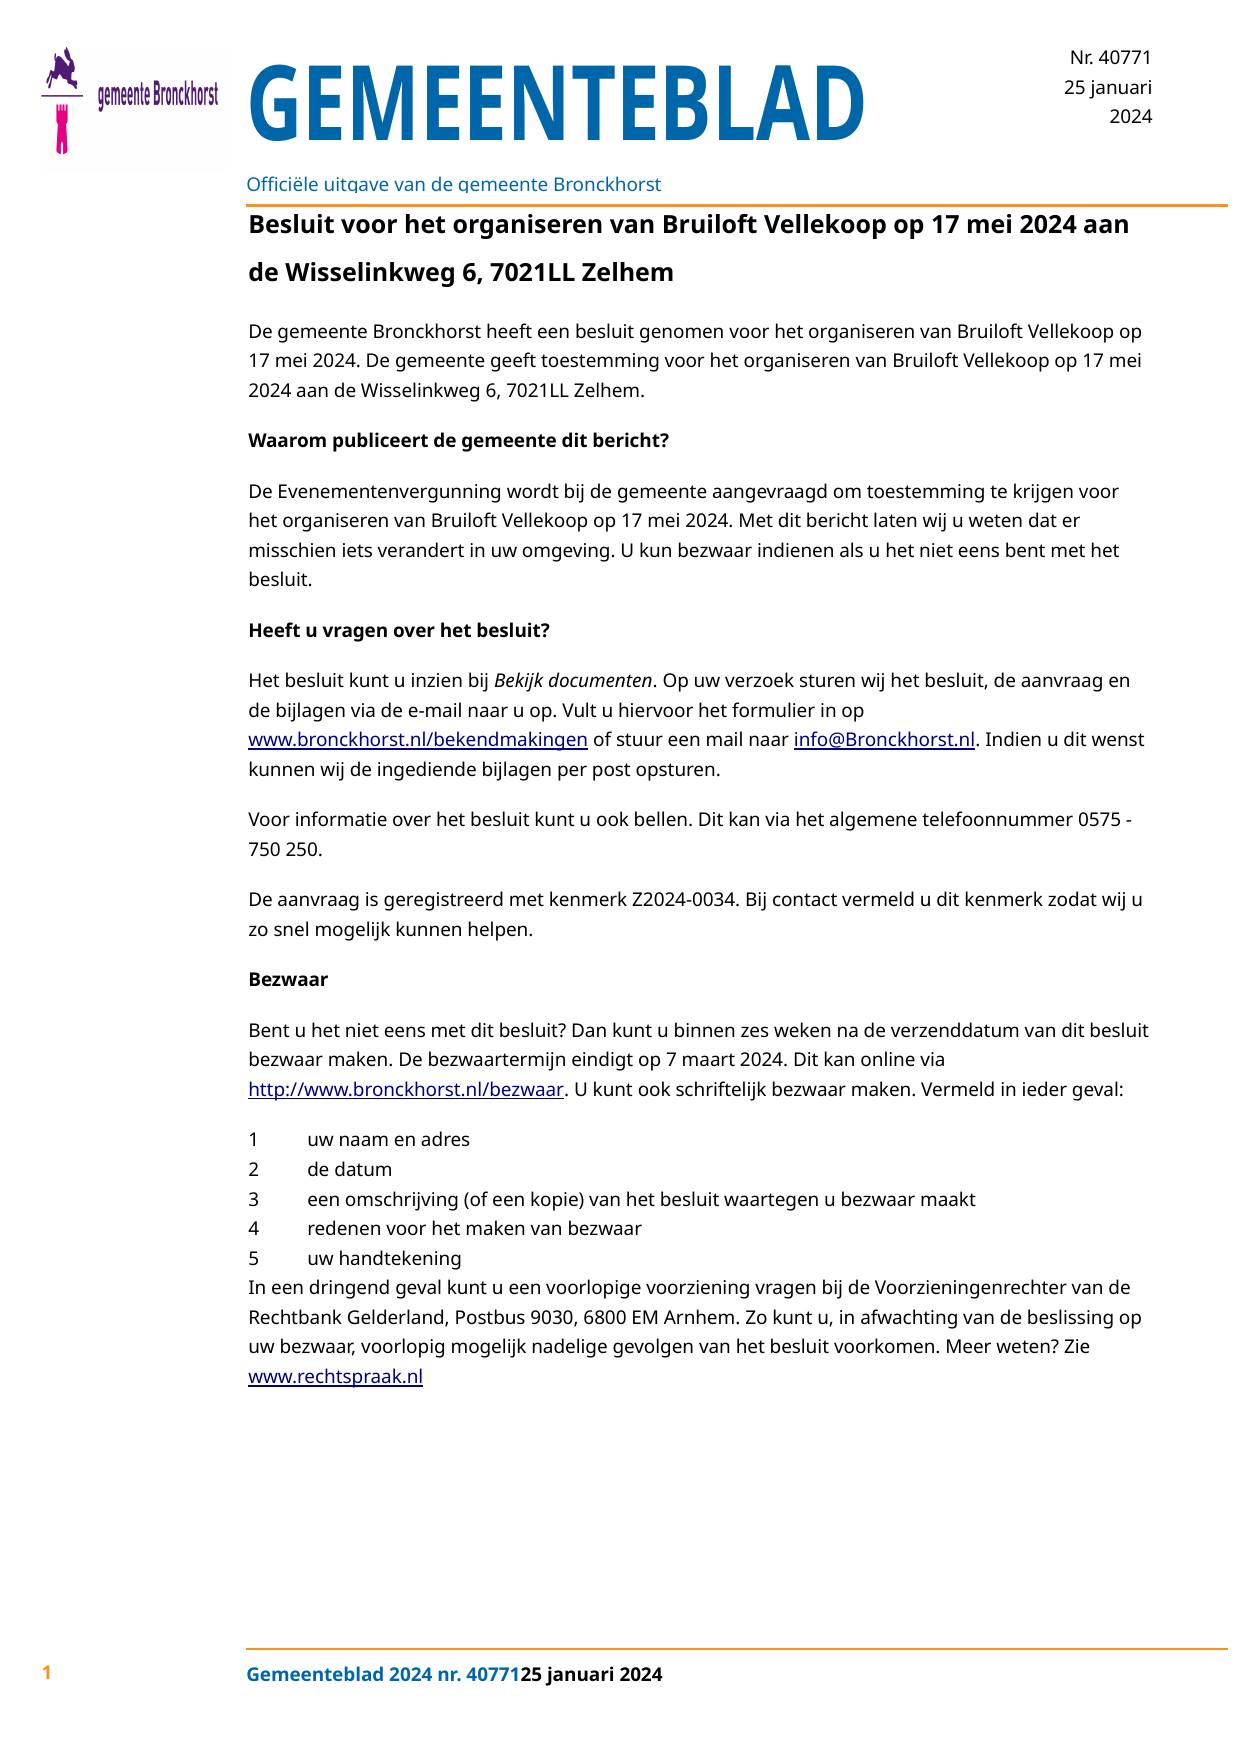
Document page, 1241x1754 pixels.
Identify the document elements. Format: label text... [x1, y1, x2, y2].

list uw handtekening [248, 1245, 1152, 1271]
text De aanvraag is geregistreerd met kenmerk Z2024-0034. Bij contact vermeld u dit kenmerk zodat wij u zo snel mogelijk kunnen helpen. [248, 887, 1152, 942]
list redenen voor het maken van bezwaar [248, 1215, 1152, 1241]
text Bent u het niet eens met dit besluit? Dan kunt u binnen zes weken na de verzenddatum van dit besluit bezwaar maken. De bezwaartermijn eindigt op 7 maart 2024. Dit kan online via http://www.bronckhorst.nl/bezwaar. U kunt ook schriftelijk bezwaar maken. Vermeld in ieder geval: [248, 1017, 1152, 1102]
list uw naam en adres [248, 1127, 1152, 1152]
text Het besluit kunt u inzien bij Bekijk documenten. Op uw verzoek sturen wij het besluit, de aanvraag en de bijlagen via de e-mail naar u op. Vult u hiervoor het formulier in op www.bronckhorst.nl/bekendmakingen of stuur een mail naar info@Bronckhorst.nl. Indien u dit wenst kunnen wij de ingediende bijlagen per post opsturen. [248, 667, 1152, 782]
text Heeft u vragen over het besluit? [248, 617, 1152, 643]
text Bezwaar [248, 967, 1152, 992]
text In een dringend geval kunt u een voorlopige voorziening vragen bij de Voorzieningenrechter van de Rechtbank Gelderland, Postbus 9030, 6800 EM Arnhem. Zo kunt u, in afwachting van de beslissing op uw bezwaar, voorlopig mogelijk nadelige gevolgen van het besluit voorkomen. Meer weten? Zie www.rechtspraak.nl [248, 1274, 1152, 1389]
text De Evenementenvergunning wordt bij de gemeente aangevraagd om toestemming te krijgen voor het organiseren van Bruiloft Vellekoop op 17 mei 2024. Met dit bericht laten wij u weten dat er misschien iets verandert in uw omgeving. U kun bezwaar indienen als u het niet eens bent met het besluit. [248, 478, 1152, 592]
list een omschrijving (of een kopie) van het besluit waartegen u bezwaar maakt [248, 1186, 1152, 1212]
text Besluit voor het organiseren van Bruiloft Vellekoop op 17 mei 2024 aan de Wisselinkweg 6, 7021LL Zelhem [248, 207, 1152, 288]
text Waarom publiceert de gemeente dit bericht? [248, 427, 1152, 453]
list de datum [248, 1156, 1152, 1182]
text De gemeente Bronckhorst heeft een besluit genomen voor het organiseren van Bruiloft Vellekoop op 17 mei 2024. De gemeente geeft toestemming voor het organiseren van Bruiloft Vellekoop op 17 mei 2024 aan de Wisselinkweg 6, 7021LL Zelhem. [248, 318, 1152, 403]
text Voor informatie over het besluit kunt u ook bellen. Dit kan via het algemene telefoonnummer 0575 - 750 250. [248, 807, 1152, 862]
picture [41, 47, 231, 172]
